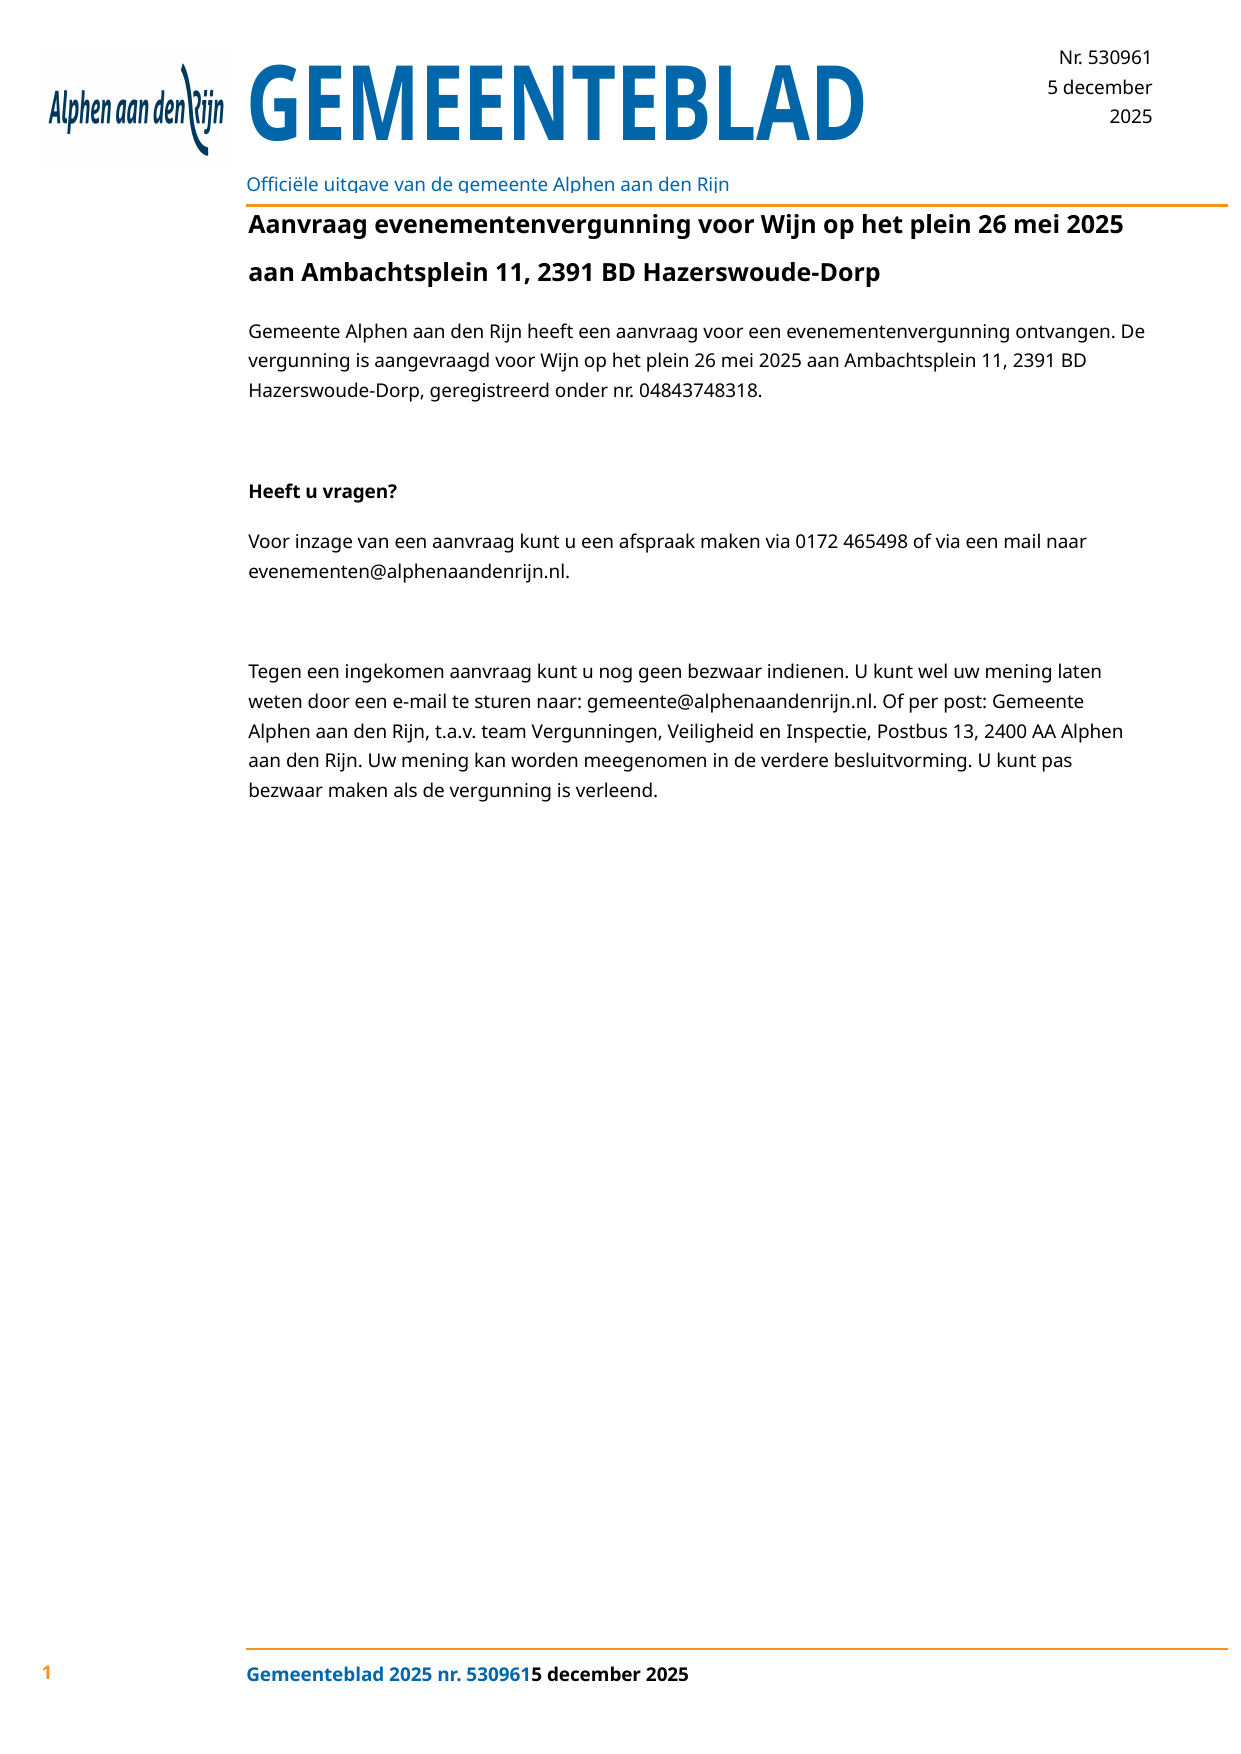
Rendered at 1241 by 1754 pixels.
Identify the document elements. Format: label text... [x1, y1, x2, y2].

text Aanvraag evenementenvergunning voor Wijn op het plein 26 mei 2025 aan Ambachtsplein 11, 2391 BD Hazerswoude-Dorp [248, 207, 1152, 288]
text Voor inzage van een aanvraag kunt u een afspraak maken via 0172 465498 of via een mail naar evenementen@alphenaandenrijn.nl. [248, 528, 1152, 584]
text Tegen een ingekomen aanvraag kunt u nog geen bezwaar indienen. U kunt wel uw mening laten weten door een e-mail te sturen naar: gemeente@alphenaandenrijn.nl. Of per post: Gemeente Alphen aan den Rijn, t.a.v. team Vergunningen, Veiligheid en Inspectie, Postbus 13, 2400 AA Alphen aan den Rijn. Uw mening kan worden meegenomen in de verdere besluitvorming. U kunt pas bezwaar maken als de vergunning is verleend. [248, 659, 1152, 803]
text Heeft u vragen? [248, 478, 1152, 504]
picture [41, 47, 231, 172]
text Gemeente Alphen aan den Rijn heeft een aanvraag voor een evenementenvergunning ontvangen. De vergunning is aangevraagd voor Wijn op het plein 26 mei 2025 aan Ambachtsplein 11, 2391 BD Hazerswoude-Dorp, geregistreerd onder nr. 04843748318. [248, 318, 1152, 403]
